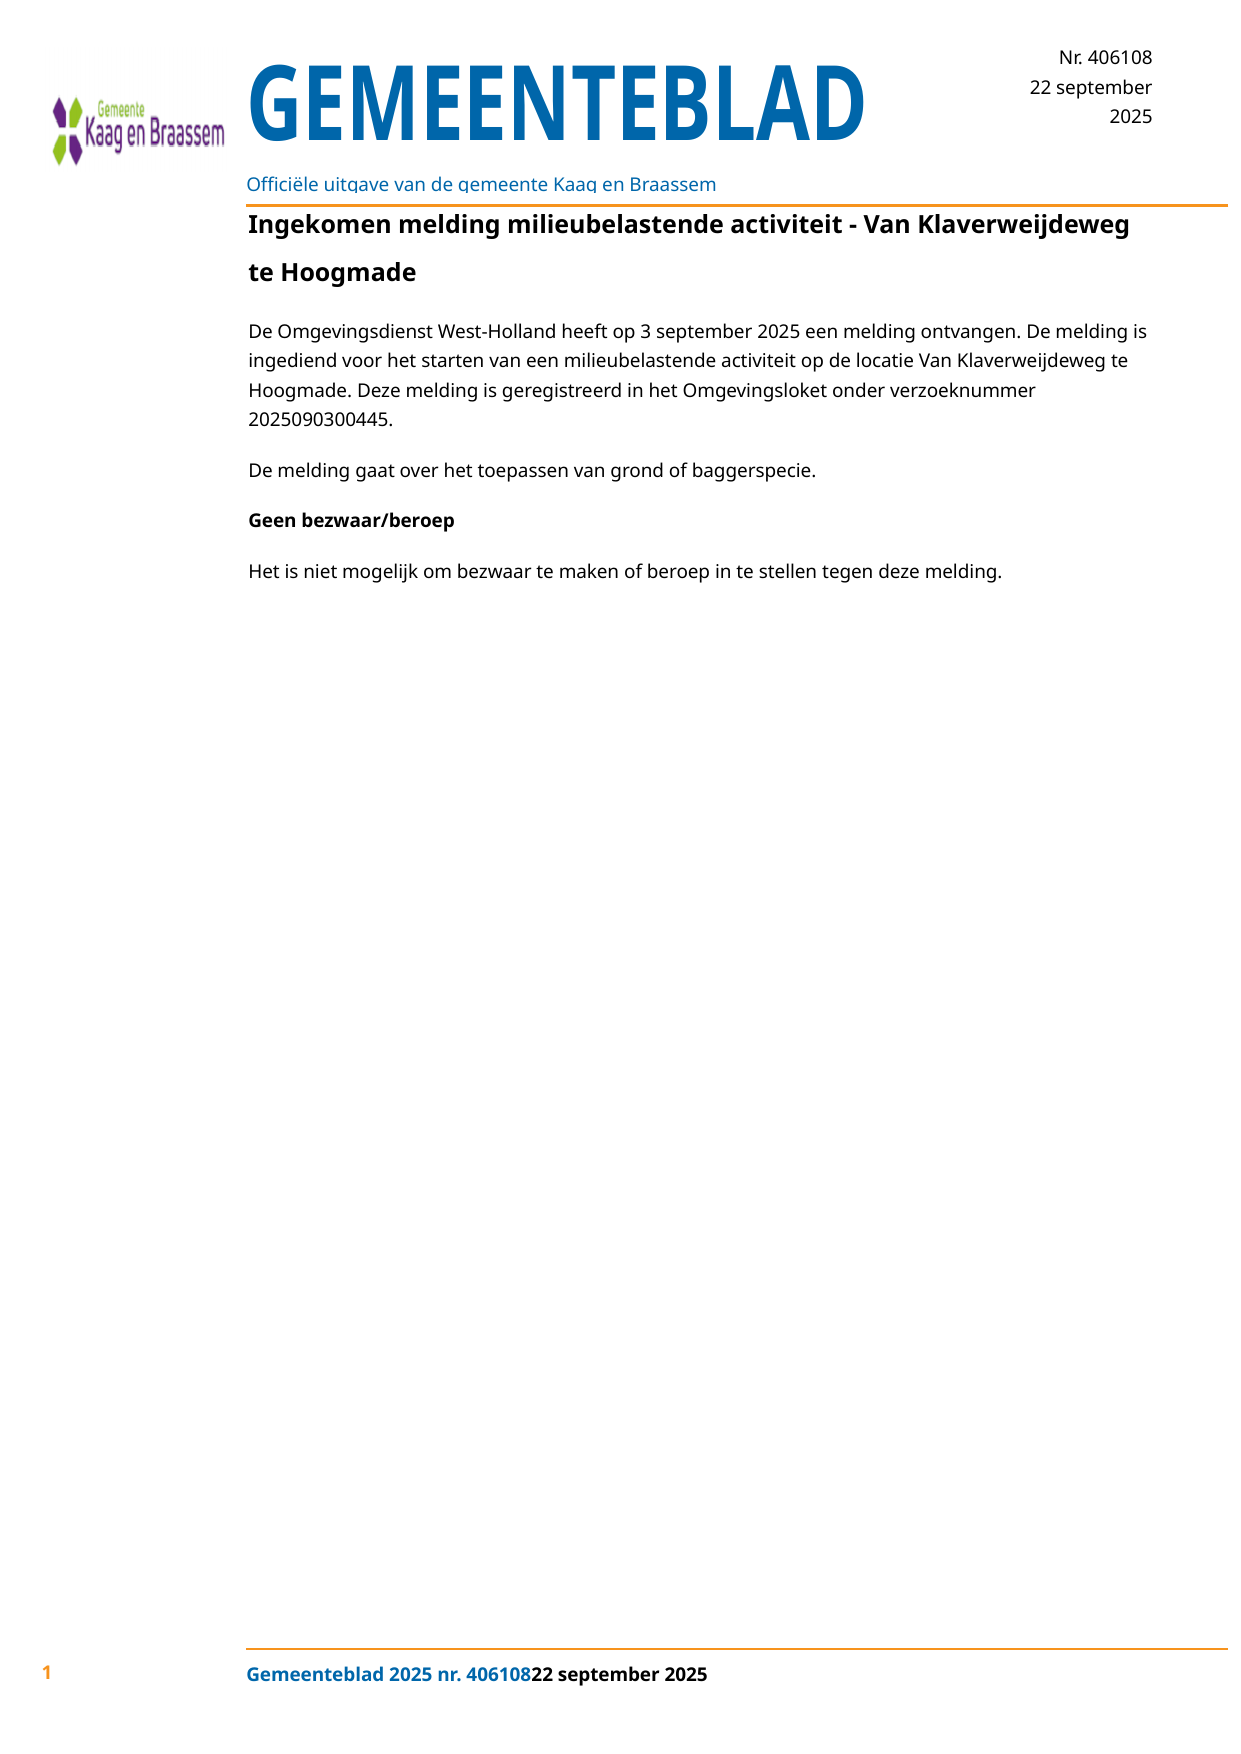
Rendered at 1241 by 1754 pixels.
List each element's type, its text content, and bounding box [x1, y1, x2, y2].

text De Omgevingsdienst West-Holland heeft op 3 september 2025 een melding ontvangen. De melding is ingediend voor het starten van een milieubelastende activiteit op de locatie Van Klaverweijdeweg te Hoogmade. Deze melding is geregistreerd in het Omgevingsloket onder verzoeknummer 2025090300445. [248, 318, 1152, 432]
text Het is niet mogelijk om bezwaar te maken of beroep in te stellen tegen deze melding. [248, 558, 1152, 584]
text Geen bezwaar/beroep [248, 507, 1152, 533]
text De melding gaat over het toepassen van grond of baggerspecie. [248, 457, 1152, 483]
text Ingekomen melding milieubelastende activiteit - Van Klaverweijdeweg te Hoogmade [248, 207, 1152, 288]
picture [41, 47, 231, 172]
